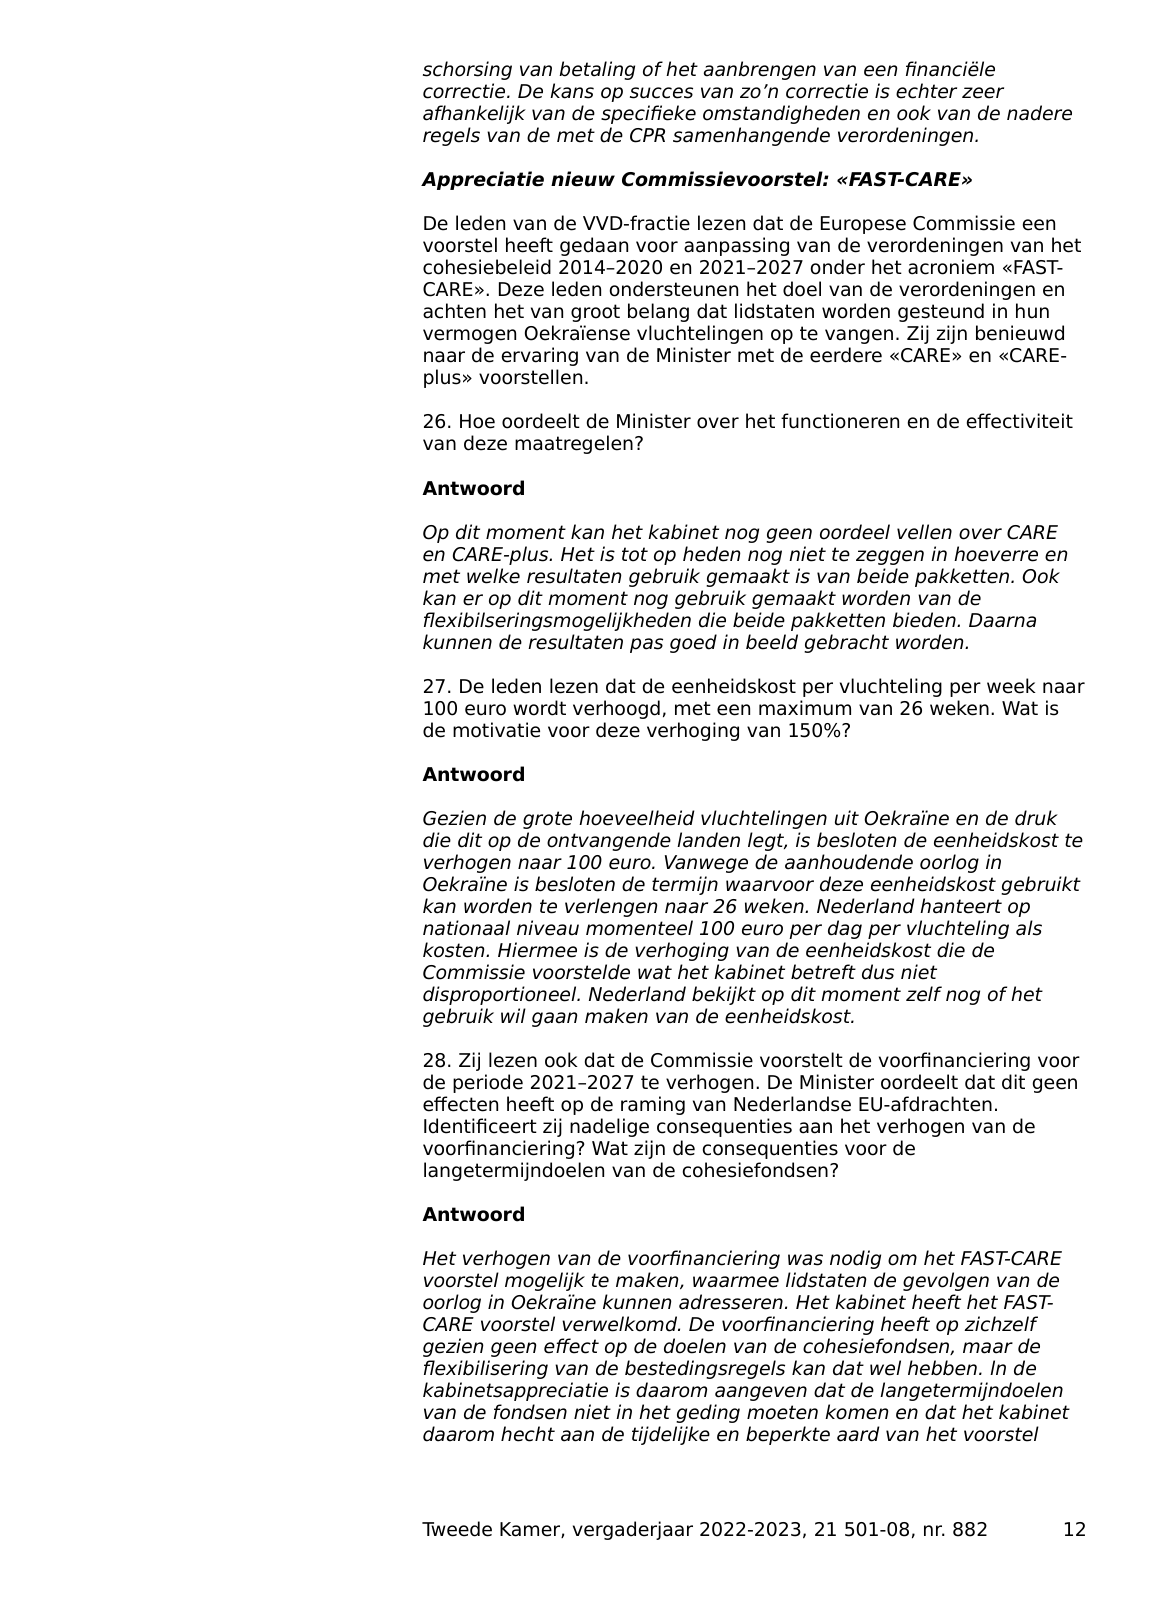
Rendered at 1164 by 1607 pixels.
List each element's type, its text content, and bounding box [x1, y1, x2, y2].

text Het verhogen van de voorfinanciering was nodig om het FAST-CARE voorstel mogelijk te maken, waarmee lidstaten de gevolgen van de oorlog in Oekraïne kunnen adresseren. Het kabinet heeft het FAST-CARE voorstel verwelkomd. De voorfinanciering heeft op zichzelf gezien geen effect op de doelen van de cohesiefondsen, maar de flexibilisering van de bestedingsregels kan dat wel hebben. ln de kabinetsappreciatie is daarom aangeven dat de langetermijndoelen van de fondsen niet in het geding moeten komen en dat het kabinet daarom hecht aan de tijdelijke en beperkte aard van het voorstel [422, 1248, 1087, 1446]
text schorsing van betaling of het aanbrengen van een financiële correctie. De kans op succes van zo’n correctie is echter zeer afhankelijk van de specifieke omstandigheden en ook van de nadere regels van de met de CPR samenhangende verordeningen. [422, 59, 1087, 147]
subtitle Antwoord [422, 764, 1087, 786]
text 28. Zij lezen ook dat de Commissie voorstelt de voorfinanciering voor de periode 2021–2027 te verhogen. De Minister oordeelt dat dit geen effecten heeft op de raming van Nederlandse EU-afdrachten. Identificeert zij nadelige consequenties aan het verhogen van de voorfinanciering? Wat zijn de consequenties voor de langetermijndoelen van de cohesiefondsen? [422, 1050, 1087, 1182]
text Gezien de grote hoeveelheid vluchtelingen uit Oekraïne en de druk die dit op de ontvangende landen legt, is besloten de eenheidskost te verhogen naar 100 euro. Vanwege de aanhoudende oorlog in Oekraïne is besloten de termijn waarvoor deze eenheidskost gebruikt kan worden te verlengen naar 26 weken. Nederland hanteert op nationaal niveau momenteel 100 euro per dag per vluchteling als kosten. Hiermee is de verhoging van de eenheidskost die de Commissie voorstelde wat het kabinet betreft dus niet disproportioneel. Nederland bekijkt op dit moment zelf nog of het gebruik wil gaan maken van de eenheidskost. [422, 808, 1087, 1028]
subtitle Appreciatie nieuw Commissievoorstel: «FAST-CARE» [422, 169, 1087, 191]
text Op dit moment kan het kabinet nog geen oordeel vellen over CARE en CARE-plus. Het is tot op heden nog niet te zeggen in hoeverre en met welke resultaten gebruik gemaakt is van beide pakketten. Ook kan er op dit moment nog gebruik gemaakt worden van de flexibilseringsmogelijkheden die beide pakketten bieden. Daarna kunnen de resultaten pas goed in beeld gebracht worden. [422, 522, 1087, 653]
text 27. De leden lezen dat de eenheidskost per vluchteling per week naar 100 euro wordt verhoogd, met een maximum van 26 weken. Wat is de motivatie voor deze verhoging van 150%? [422, 676, 1087, 742]
subtitle Antwoord [422, 477, 1087, 499]
text De leden van de VVD-fractie lezen dat de Europese Commissie een voorstel heeft gedaan voor aanpassing van de verordeningen van het cohesiebeleid 2014–2020 en 2021–2027 onder het acroniem «FAST-CARE». Deze leden ondersteunen het doel van de verordeningen en achten het van groot belang dat lidstaten worden gesteund in hun vermogen Oekraïense vluchtelingen op te vangen. Zij zijn benieuwd naar de ervaring van de Minister met de eerdere «CARE» en «CARE-plus» voorstellen. [422, 213, 1087, 389]
subtitle Antwoord [422, 1204, 1087, 1226]
text 26. Hoe oordeelt de Minister over het functioneren en de effectiviteit van deze maatregelen? [422, 411, 1087, 455]
